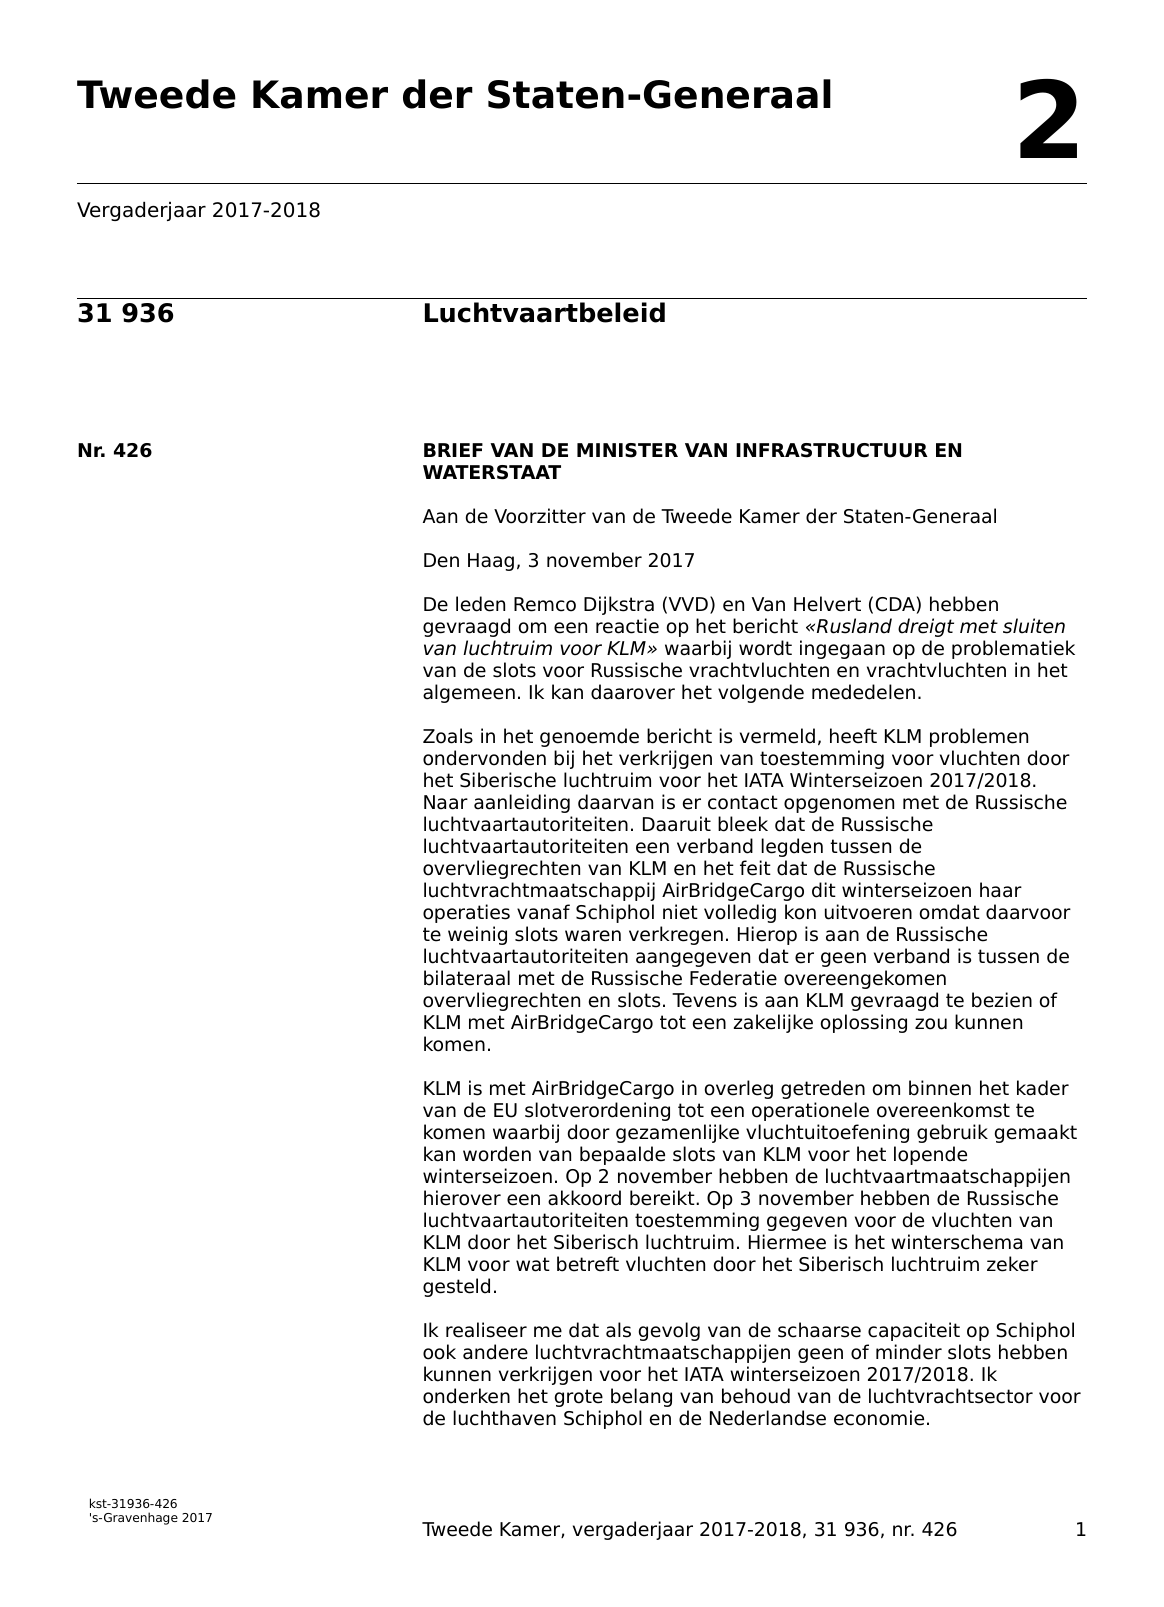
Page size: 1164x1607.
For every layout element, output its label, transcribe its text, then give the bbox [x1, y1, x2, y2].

subtitle Nr. 426 BRIEF VAN DE MINISTER VAN INFRASTRUCTUUR EN WATERSTAAT [77, 440, 1087, 484]
text De leden Remco Dijkstra (VVD) en Van Helvert (CDA) hebben gevraagd om een reactie op het bericht «Rusland dreigt met sluiten van luchtruim voor KLM» waarbij wordt ingegaan op de problematiek van de slots voor Russische vrachtvluchten en vrachtvluchten in het algemeen. Ik kan daarover het volgende mededelen. [422, 594, 1087, 704]
text Ik realiseer me dat als gevolg van de schaarse capaciteit op Schiphol ook andere luchtvrachtmaatschappijen geen of minder slots hebben kunnen verkrijgen voor het IATA winterseizoen 2017/2018. Ik onderken het grote belang van behoud van de luchtvrachtsector voor de luchthaven Schiphol en de Nederlandse economie. [422, 1320, 1087, 1430]
text 's-Gravenhage 2017 [88, 1511, 323, 1525]
text Aan de Voorzitter van de Tweede Kamer der Staten-Generaal [422, 506, 1087, 528]
text kst-31936-426 [88, 1497, 323, 1511]
text KLM is met AirBridgeCargo in overleg getreden om binnen het kader van de EU slotverordening tot een operationele overeenkomst te komen waarbij door gezamenlijke vluchtuitoefening gebruik gemaakt kan worden van bepaalde slots van KLM voor het lopende winterseizoen. Op 2 november hebben de luchtvaartmaatschappijen hierover een akkoord bereikt. Op 3 november hebben de Russische luchtvaartautoriteiten toestemming gegeven voor de vluchten van KLM door het Siberisch luchtruim. Hiermee is het winterschema van KLM voor wat betreft vluchten door het Siberisch luchtruim zeker gesteld. [422, 1078, 1087, 1298]
subtitle 31 936 Luchtvaartbeleid [77, 299, 1087, 329]
text Zoals in het genoemde bericht is vermeld, heeft KLM problemen ondervonden bij het verkrijgen van toestemming voor vluchten door het Siberische luchtruim voor het IATA Winterseizoen 2017/2018. Naar aanleiding daarvan is er contact opgenomen met de Russische luchtvaartautoriteiten. Daaruit bleek dat de Russische luchtvaartautoriteiten een verband legden tussen de overvliegrechten van KLM en het feit dat de Russische luchtvrachtmaatschappij AirBridgeCargo dit winterseizoen haar operaties vanaf Schiphol niet volledig kon uitvoeren omdat daarvoor te weinig slots waren verkregen. Hierop is aan de Russische luchtvaartautoriteiten aangegeven dat er geen verband is tussen de bilateraal met de Russische Federatie overeengekomen overvliegrechten en slots. Tevens is aan KLM gevraagd te bezien of KLM met AirBridgeCargo tot een zakelijke oplossing zou kunnen komen. [422, 726, 1087, 1056]
table_header Tweede Kamer der Staten-Generaal [77, 59, 886, 183]
table_cell Vergaderjaar 2017-2018 [77, 184, 1087, 298]
table_header 2 [886, 59, 1087, 183]
text Den Haag, 3 november 2017 [422, 550, 1087, 572]
